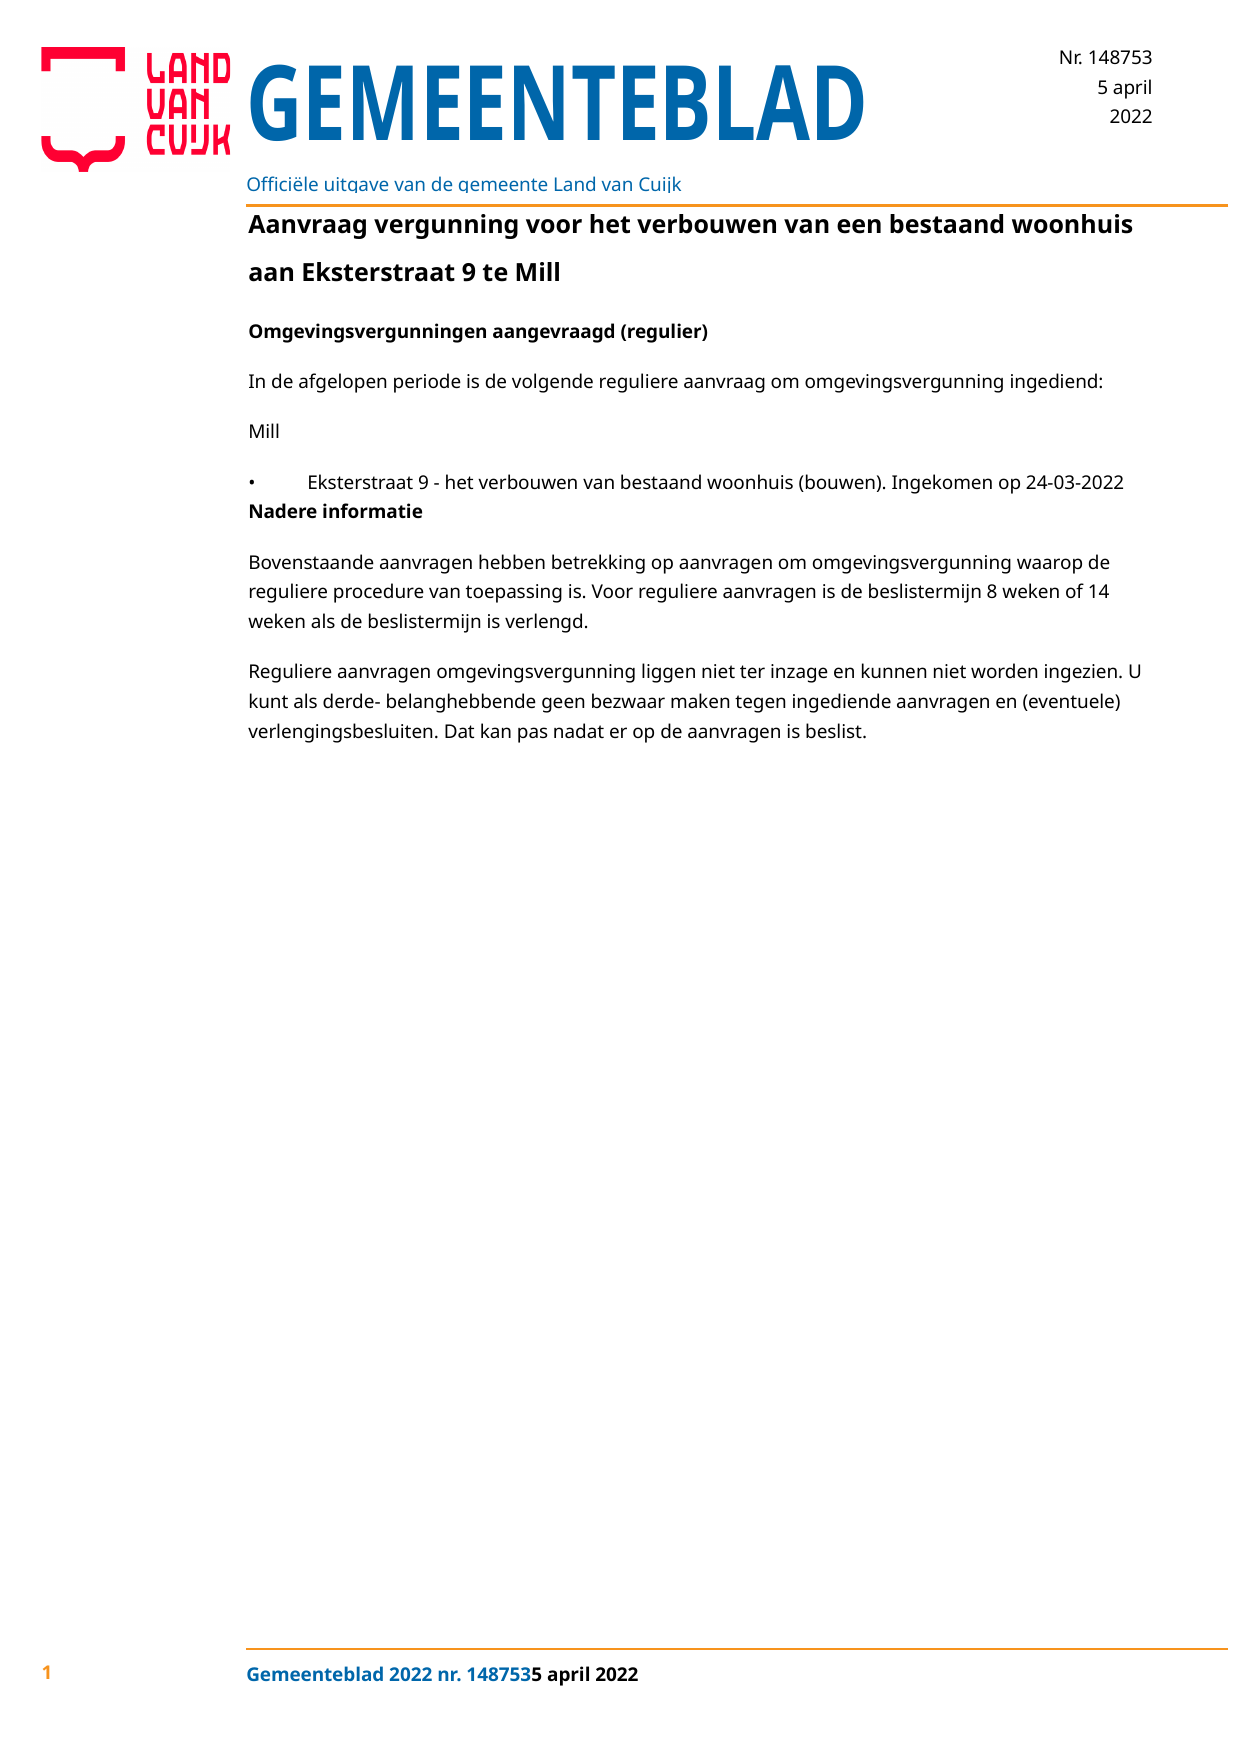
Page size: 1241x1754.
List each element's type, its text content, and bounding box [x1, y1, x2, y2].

text Reguliere aanvragen omgevingsvergunning liggen niet ter inzage en kunnen niet worden ingezien. U kunt als derde- belanghebbende geen bezwaar maken tegen ingediende aanvragen en (eventuele) verlengingsbesluiten. Dat kan pas nadat er op de aanvragen is beslist. [248, 659, 1152, 744]
text Bovenstaande aanvragen hebben betrekking op aanvragen om omgevingsvergunning waarop de reguliere procedure van toepassing is. Voor reguliere aanvragen is de beslistermijn 8 weken of 14 weken als de beslistermijn is verlengd. [248, 549, 1152, 634]
text Nadere informatie [248, 499, 1152, 524]
text Omgevingsvergunningen aangevraagd (regulier) [248, 318, 1152, 344]
text Mill [248, 419, 1152, 444]
picture [41, 47, 231, 172]
list Eksterstraat 9 - het verbouwen van bestaand woonhuis (bouwen). Ingekomen op 24-03-2022 [248, 469, 1152, 495]
text Aanvraag vergunning voor het verbouwen van een bestaand woonhuis aan Eksterstraat 9 te Mill [248, 207, 1152, 288]
text In de afgelopen periode is de volgende reguliere aanvraag om omgevingsvergunning ingediend: [248, 368, 1152, 394]
